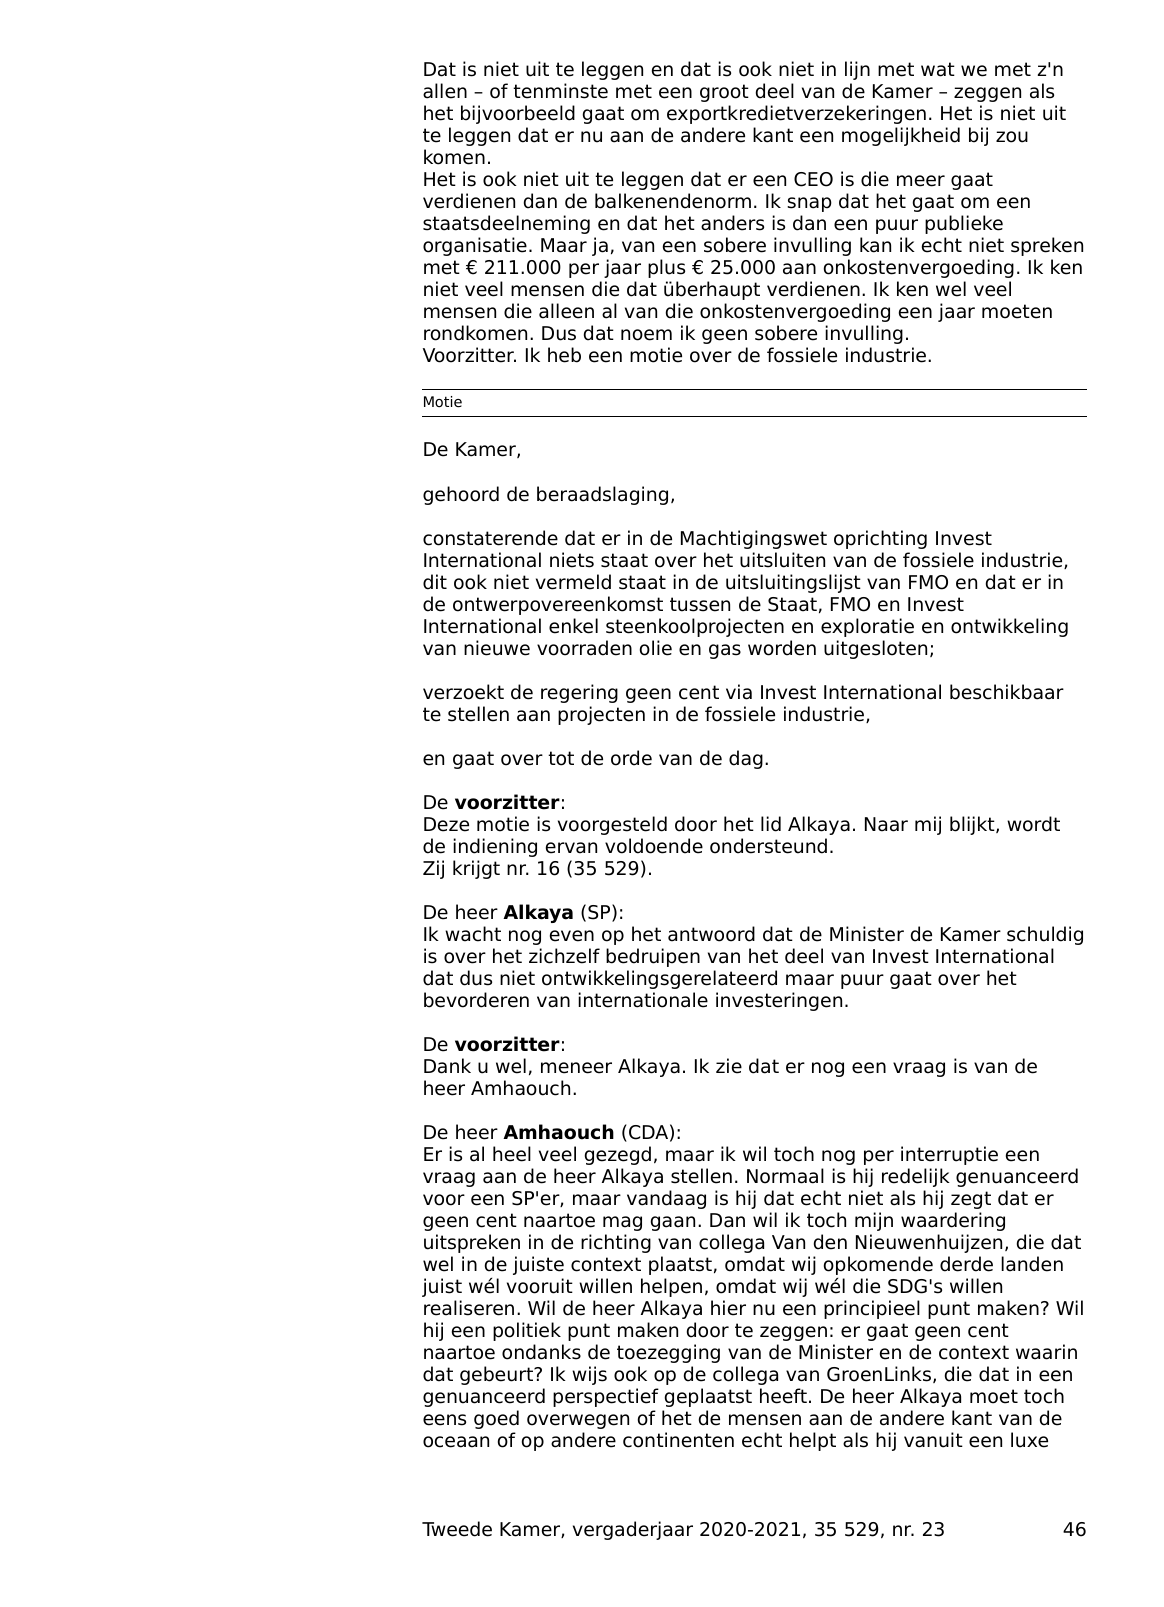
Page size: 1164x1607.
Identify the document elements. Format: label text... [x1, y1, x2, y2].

text De Kamer, [422, 439, 1087, 461]
text Voorzitter. Ik heb een motie over de fossiele industrie. [422, 345, 1087, 367]
text De heer Amhaouch (CDA): [422, 1122, 1087, 1144]
text De voorzitter: [422, 792, 1087, 814]
text De heer Alkaya (SP): [422, 902, 1087, 924]
text Er is al heel veel gezegd, maar ik wil toch nog per interruptie een vraag aan de heer Alkaya stellen. Normaal is hij redelijk genuanceerd voor een SP'er, maar vandaag is hij dat echt niet als hij zegt dat er geen cent naartoe mag gaan. Dan wil ik toch mijn waardering uitspreken in de richting van collega Van den Nieuwenhuijzen, die dat wel in de juiste context plaatst, omdat wij opkomende derde landen juist wél vooruit willen helpen, omdat wij wél die SDG's willen realiseren. Wil de heer Alkaya hier nu een principieel punt maken? Wil hij een politiek punt maken door te zeggen: er gaat geen cent naartoe ondanks de toezegging van de Minister en de context waarin dat gebeurt? Ik wijs ook op de collega van GroenLinks, die dat in een genuanceerd perspectief geplaatst heeft. De heer Alkaya moet toch eens goed overwegen of het de mensen aan de andere kant van de oceaan of op andere continenten echt helpt als hij vanuit een luxe [422, 1144, 1087, 1452]
text gehoord de beraadslaging, [422, 483, 1087, 505]
text en gaat over tot de orde van de dag. [422, 748, 1087, 770]
text Dank u wel, meneer Alkaya. Ik zie dat er nog een vraag is van de heer Amhaouch. [422, 1056, 1087, 1100]
text Zij krijgt nr. 16 (35 529). [422, 858, 1087, 880]
text constaterende dat er in de Machtigingswet oprichting Invest International niets staat over het uitsluiten van de fossiele industrie, dit ook niet vermeld staat in de uitsluitingslijst van FMO en dat er in de ontwerpovereenkomst tussen de Staat, FMO en Invest International enkel steenkoolprojecten en exploratie en ontwikkeling van nieuwe voorraden olie en gas worden uitgesloten; [422, 528, 1087, 659]
text De voorzitter: [422, 1034, 1087, 1056]
text Deze motie is voorgesteld door het lid Alkaya. Naar mij blijkt, wordt de indiening ervan voldoende ondersteund. [422, 814, 1087, 858]
table_header Motie [422, 390, 1087, 416]
text Dat is niet uit te leggen en dat is ook niet in lijn met wat we met z'n allen – of tenminste met een groot deel van de Kamer – zeggen als het bijvoorbeeld gaat om exportkredietverzekeringen. Het is niet uit te leggen dat er nu aan de andere kant een mogelijkheid bij zou komen. [422, 59, 1087, 169]
text Ik wacht nog even op het antwoord dat de Minister de Kamer schuldig is over het zichzelf bedruipen van het deel van Invest International dat dus niet ontwikkelingsgerelateerd maar puur gaat over het bevorderen van internationale investeringen. [422, 924, 1087, 1012]
text Het is ook niet uit te leggen dat er een CEO is die meer gaat verdienen dan de balkenendenorm. Ik snap dat het gaat om een staatsdeelneming en dat het anders is dan een puur publieke organisatie. Maar ja, van een sobere invulling kan ik echt niet spreken met € 211.000 per jaar plus € 25.000 aan onkostenvergoeding. Ik ken niet veel mensen die dat überhaupt verdienen. Ik ken wel veel mensen die alleen al van die onkostenvergoeding een jaar moeten rondkomen. Dus dat noem ik geen sobere invulling. [422, 169, 1087, 345]
text verzoekt de regering geen cent via Invest International beschikbaar te stellen aan projecten in de fossiele industrie, [422, 682, 1087, 726]
